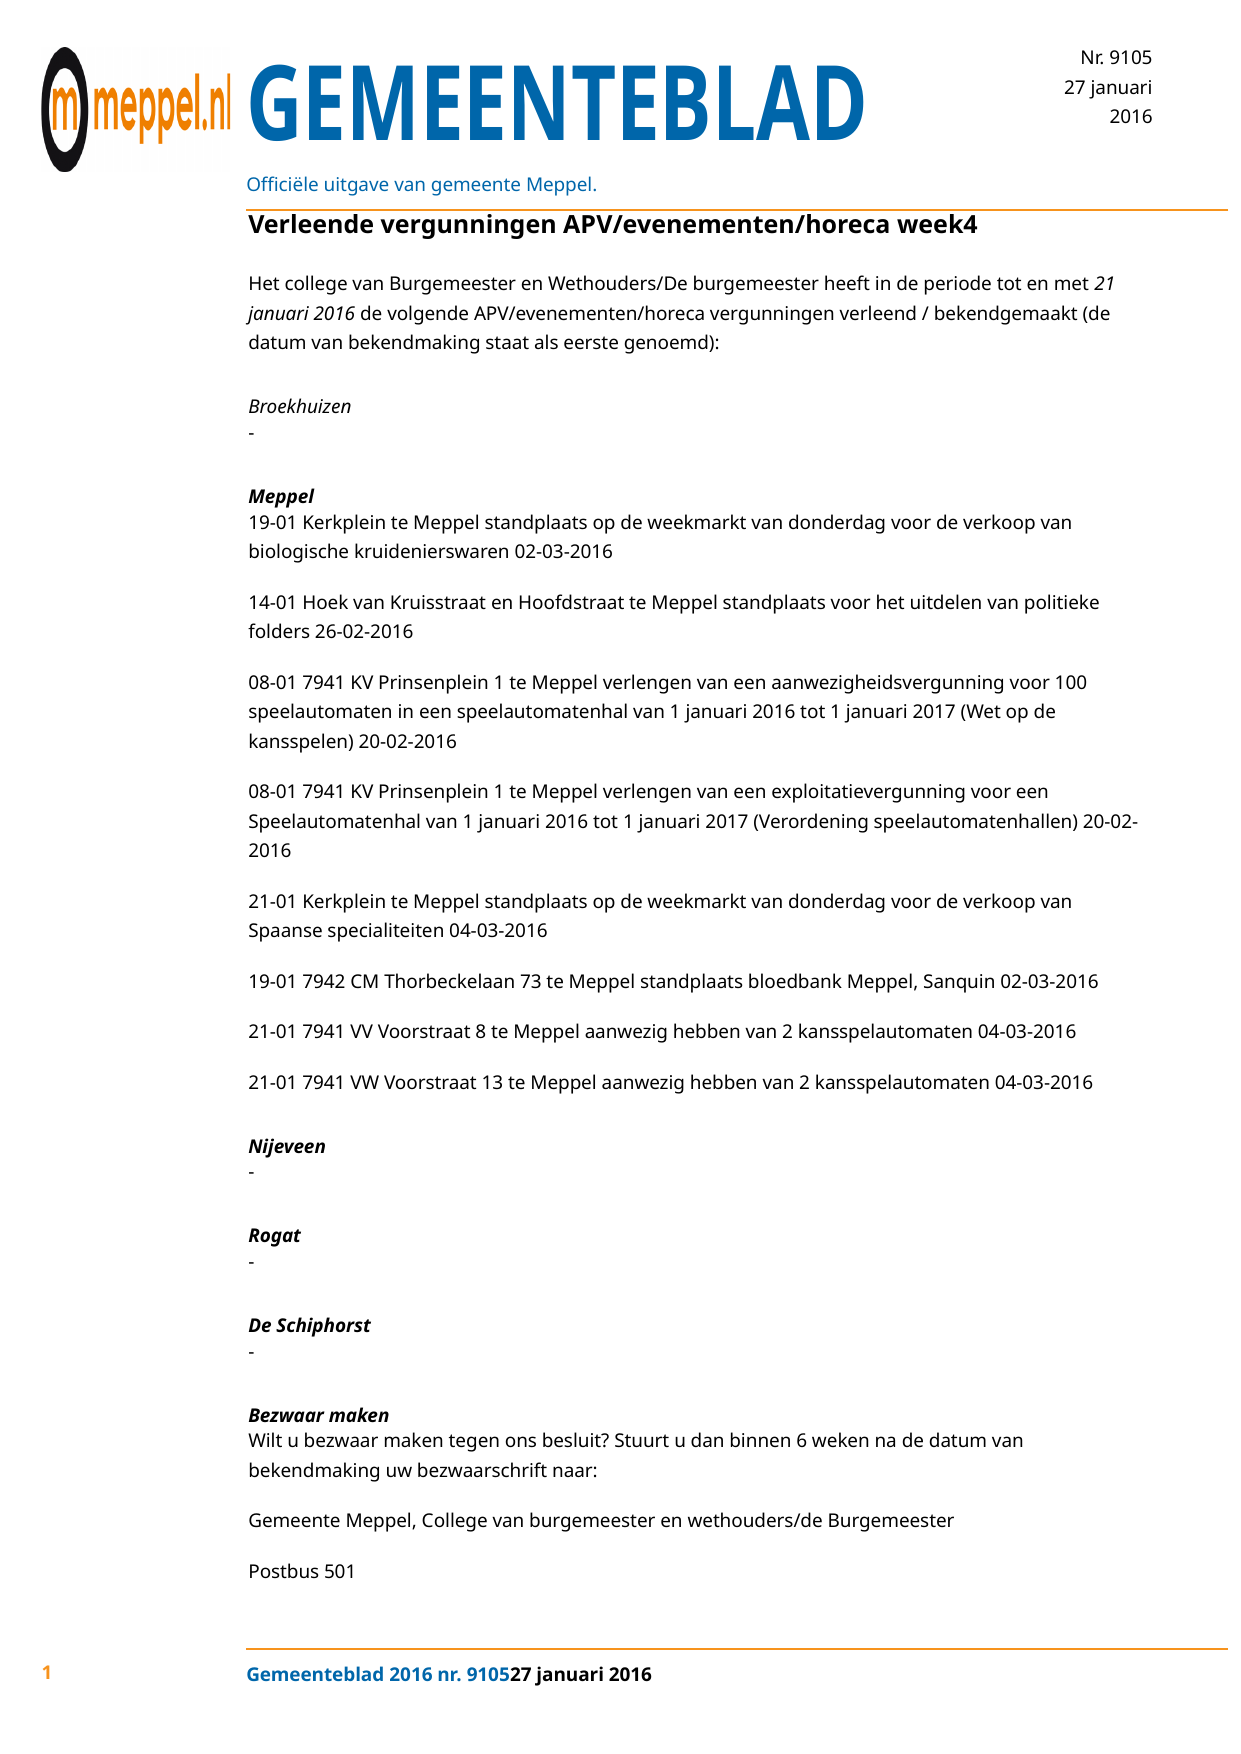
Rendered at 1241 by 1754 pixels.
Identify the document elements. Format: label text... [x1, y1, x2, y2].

text 21-01 7941 VW Voorstraat 13 te Meppel aanwezig hebben van 2 kansspelautomaten 04-03-2016 [248, 1069, 1152, 1094]
text - [248, 1158, 1152, 1184]
text Broekhuizen [248, 393, 1152, 419]
text 08-01 7941 KV Prinsenplein 1 te Meppel verlengen van een aanwezigheidsvergunning voor 100 speelautomaten in een speelautomatenhal van 1 januari 2016 tot 1 januari 2017 (Wet op de kansspelen) 20-02-2016 [248, 669, 1152, 754]
text 19-01 Kerkplein te Meppel standplaats op de weekmarkt van donderdag voor de verkoop van biologische kruidenierswaren 02-03-2016 [248, 509, 1152, 564]
text Het college van Burgemeester en Wethouders/De burgemeester heeft in de periode tot en met 21 januari 2016 de volgende APV/evenementen/horeca vergunningen verleend / bekendgemaakt (de datum van bekendmaking staat als eerste genoemd): [248, 270, 1152, 355]
text Postbus 501 [248, 1558, 1152, 1584]
text Meppel [248, 483, 1152, 509]
text 21-01 Kerkplein te Meppel standplaats op de weekmarkt van donderdag voor de verkoop van Spaanse specialiteiten 04-03-2016 [248, 888, 1152, 943]
text - [248, 1248, 1152, 1274]
text 08-01 7941 KV Prinsenplein 1 te Meppel verlengen van een exploitatievergunning voor een Speelautomatenhal van 1 januari 2016 tot 1 januari 2017 (Verordening speelautomatenhallen) 20-02-2016 [248, 778, 1152, 863]
text - [248, 1338, 1152, 1364]
text Bezwaar maken [248, 1402, 1152, 1428]
text De Schiphorst [248, 1312, 1152, 1338]
text Verleende vergunningen APV/evenementen/horeca week4 [248, 211, 1152, 241]
picture [41, 47, 231, 172]
text 14-01 Hoek van Kruisstraat en Hoofdstraat te Meppel standplaats voor het uitdelen van politieke folders 26-02-2016 [248, 589, 1152, 644]
text 19-01 7942 CM Thorbeckelaan 73 te Meppel standplaats bloedbank Meppel, Sanquin 02-03-2016 [248, 968, 1152, 994]
text Wilt u bezwaar maken tegen ons besluit? Stuurt u dan binnen 6 weken na de datum van bekendmaking uw bezwaarschrift naar: [248, 1428, 1152, 1483]
text Nijeveen [248, 1133, 1152, 1158]
text 21-01 7941 VV Voorstraat 8 te Meppel aanwezig hebben van 2 kansspelautomaten 04-03-2016 [248, 1018, 1152, 1044]
text Rogat [248, 1222, 1152, 1248]
text Gemeente Meppel, College van burgemeester en wethouders/de Burgemeester [248, 1508, 1152, 1533]
text - [248, 419, 1152, 445]
